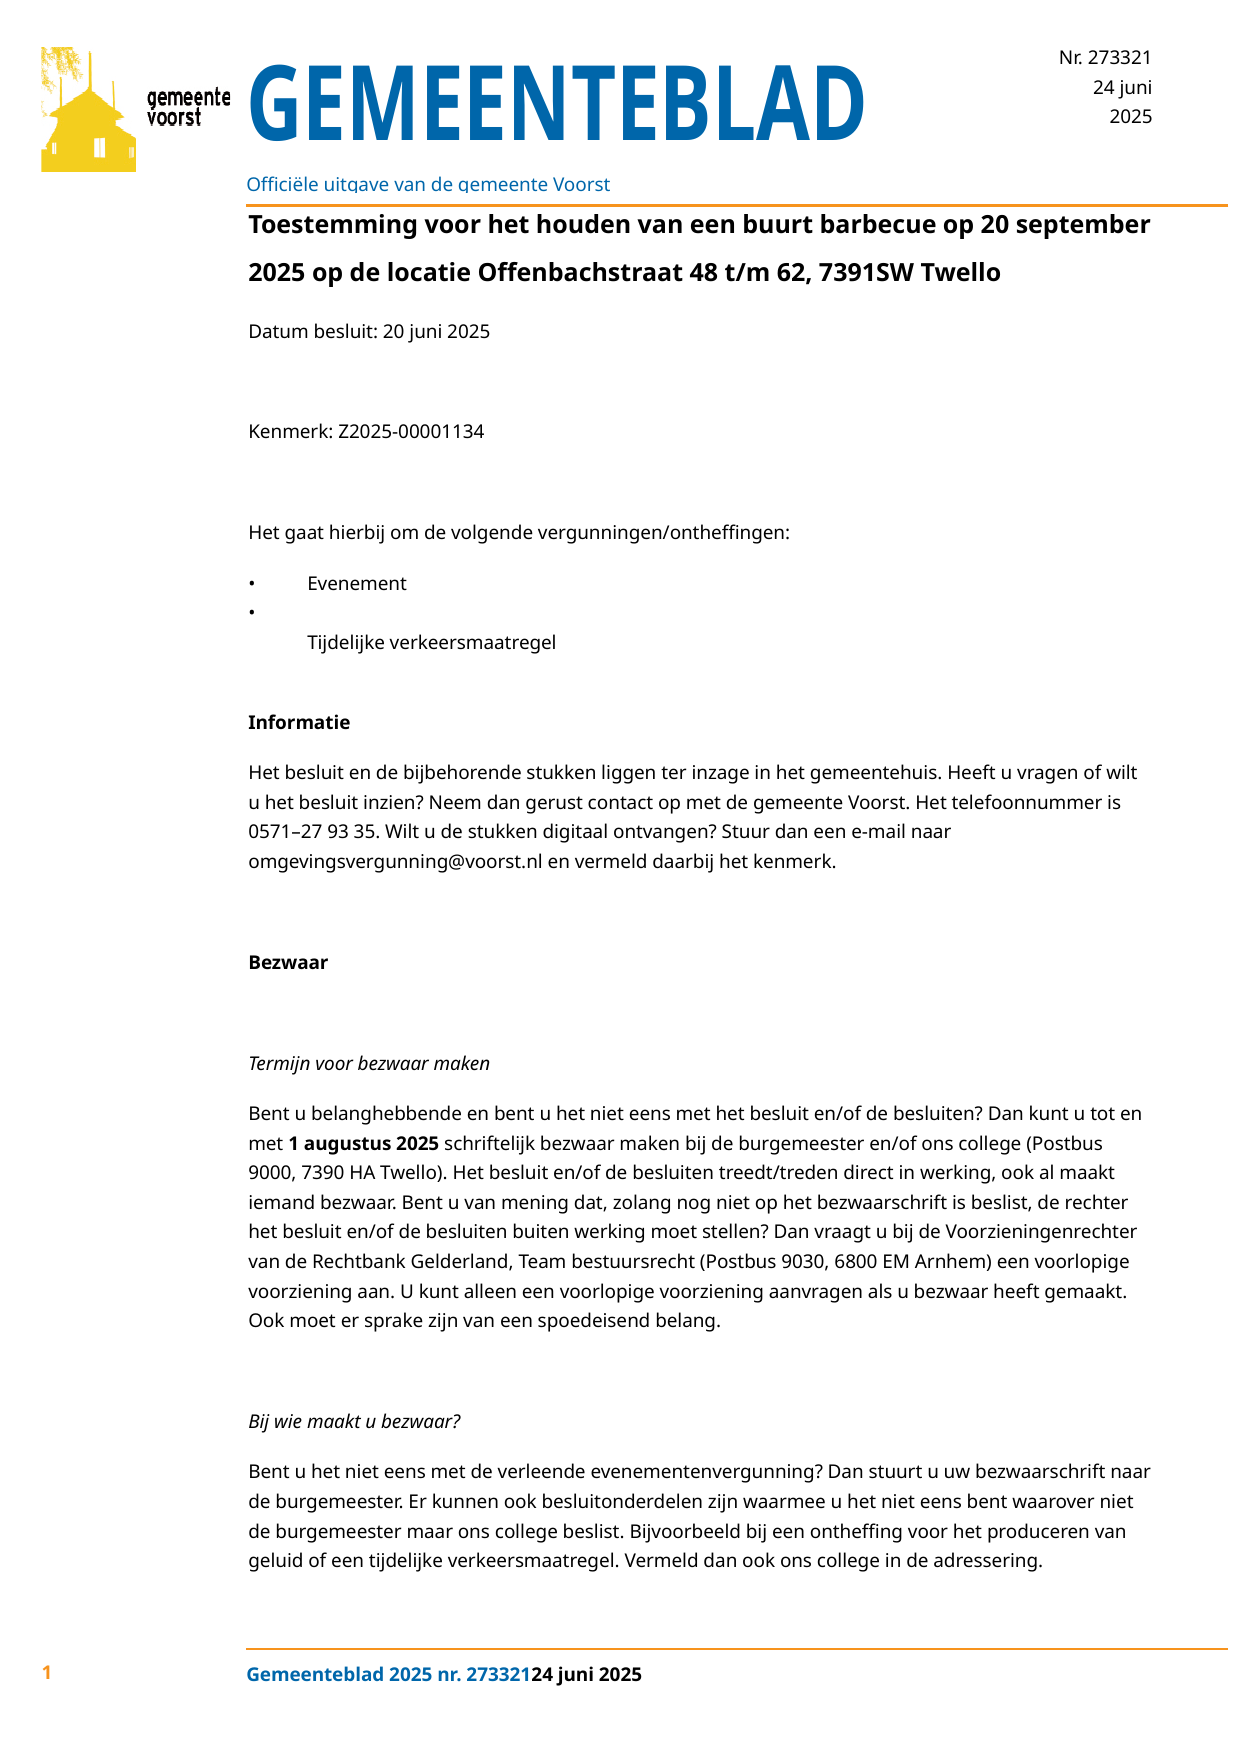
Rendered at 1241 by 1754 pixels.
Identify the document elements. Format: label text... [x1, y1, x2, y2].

text Informatie [248, 709, 1152, 735]
text Bent u belanghebbende en bent u het niet eens met het besluit en/of de besluiten? Dan kunt u tot en met 1 augustus 2025 schriftelijk bezwaar maken bij de burgemeester en/of ons college (Postbus 9000, 7390 HA Twello). Het besluit en/of de besluiten treedt/treden direct in werking, ook al maakt iemand bezwaar. Bent u van mening dat, zolang nog niet op het bezwaarschrift is beslist, de rechter het besluit en/of de besluiten buiten werking moet stellen? Dan vraagt u bij de Voorzieningenrechter van de Rechtbank Gelderland, Team bestuursrecht (Postbus 9030, 6800 EM Arnhem) een voorlopige voorziening aan. U kunt alleen een voorlopige voorziening aanvragen als u bezwaar heeft gemaakt. Ook moet er sprake zijn van een spoedeisend belang. [248, 1100, 1152, 1333]
text Datum besluit: 20 juni 2025 [248, 318, 1152, 344]
text Het besluit en de bijbehorende stukken liggen ter inzage in het gemeentehuis. Heeft u vragen of wilt u het besluit inzien? Neem dan gerust contact op met de gemeente Voorst. Het telefoonnummer is 0571–27 93 35. Wilt u de stukken digitaal ontvangen? Stuur dan een e-mail naar omgevingsvergunning@voorst.nl en vermeld daarbij het kenmerk. [248, 759, 1152, 874]
list Tijdelijke verkeersmaatregel [248, 629, 1152, 655]
text Bij wie maakt u bezwaar? [248, 1408, 1152, 1434]
list Evenement [248, 570, 1152, 596]
picture [41, 47, 231, 172]
text Termijn voor bezwaar maken [248, 1050, 1152, 1076]
text Toestemming voor het houden van een buurt barbecue op 20 september 2025 op de locatie Offenbachstraat 48 t/m 62, 7391SW Twello [248, 207, 1152, 288]
text Kenmerk: Z2025-00001134 [248, 419, 1152, 444]
text Het gaat hierbij om de volgende vergunningen/ontheffingen: [248, 519, 1152, 545]
text Bezwaar [248, 949, 1152, 975]
text Bent u het niet eens met de verleende evenementenvergunning? Dan stuurt u uw bezwaarschrift naar de burgemeester. Er kunnen ook besluitonderdelen zijn waarmee u het niet eens bent waarover niet de burgemeester maar ons college beslist. Bijvoorbeeld bij een ontheffing voor het produceren van geluid of een tijdelijke verkeersmaatregel. Vermeld dan ook ons college in de adressering. [248, 1459, 1152, 1573]
